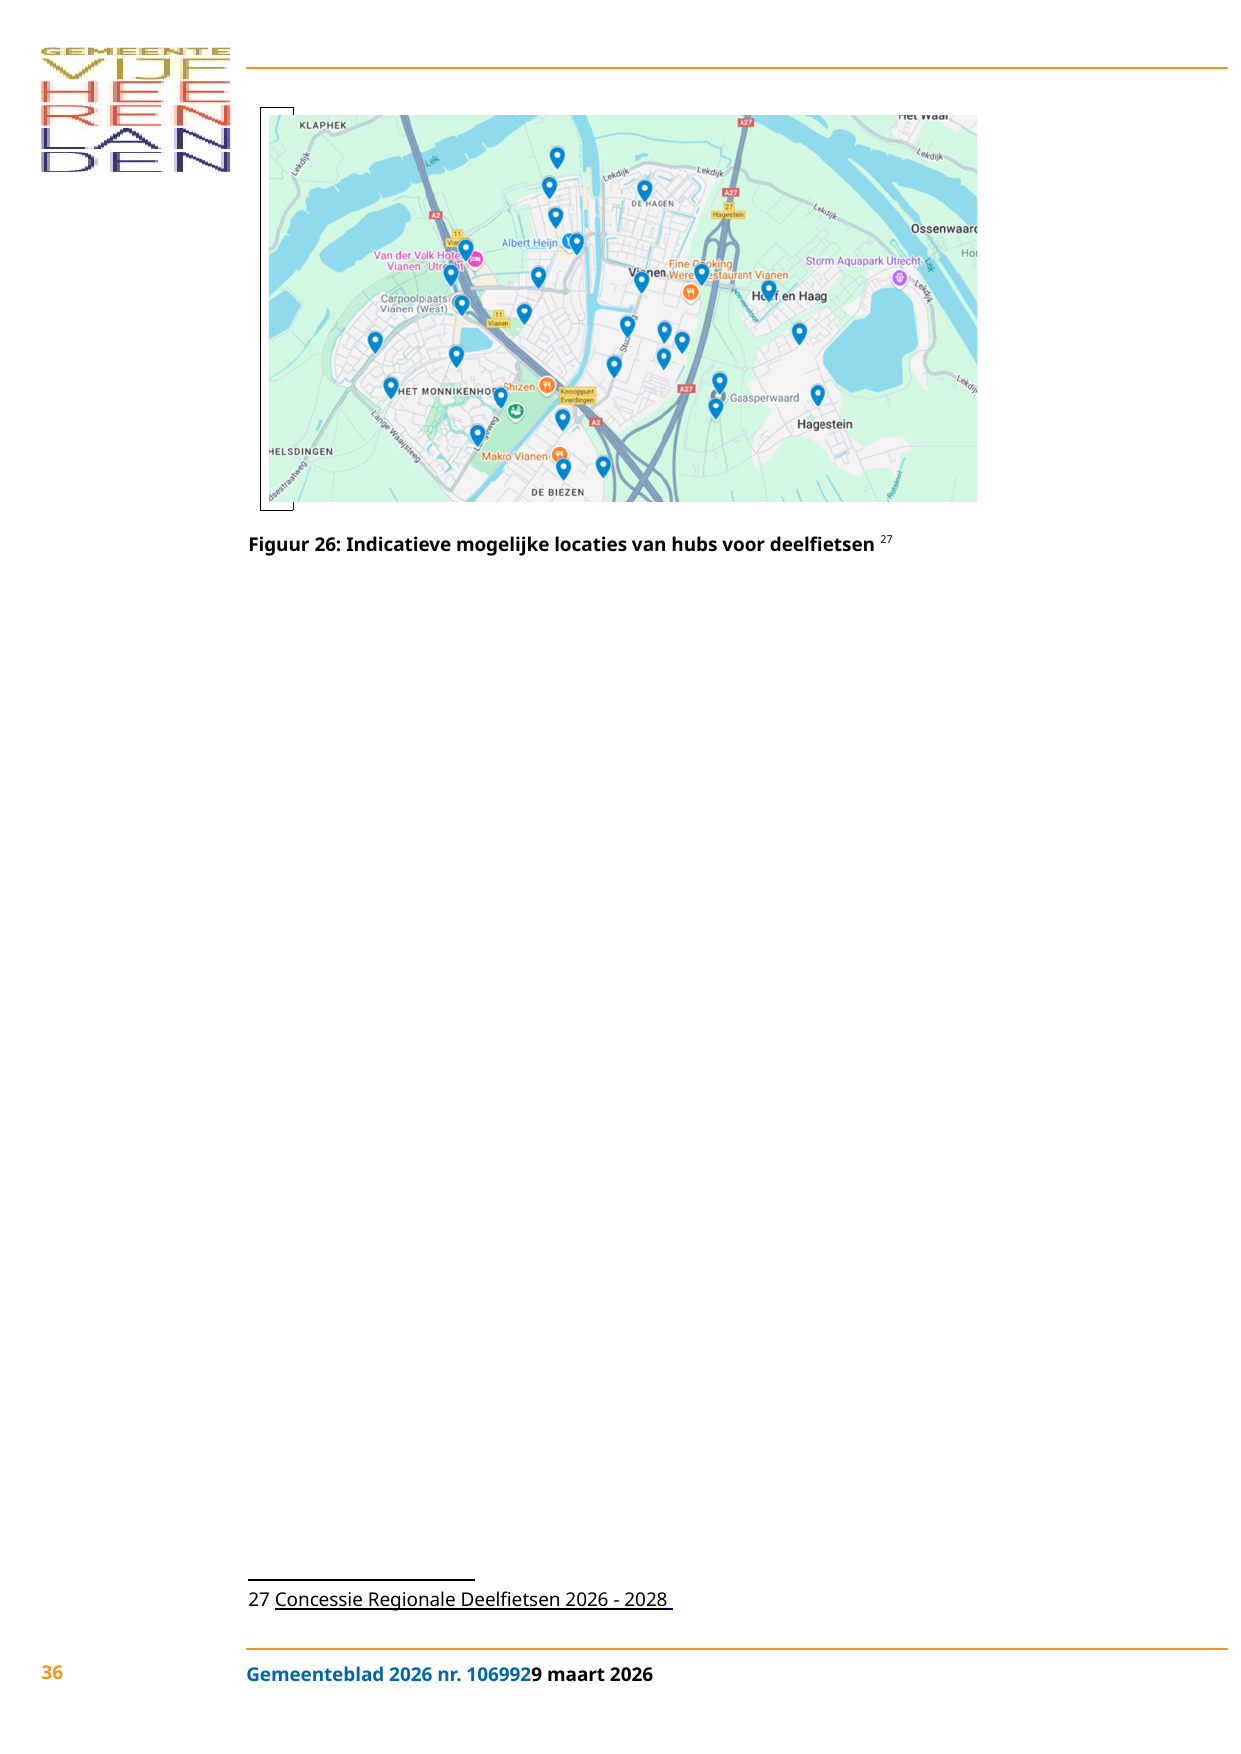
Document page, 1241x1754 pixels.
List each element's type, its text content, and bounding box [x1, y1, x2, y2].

text Concessie Regionale Deelfietsen 2026 - 2028 [248, 1586, 1152, 1612]
picture [268, 115, 978, 502]
picture [41, 47, 231, 172]
text Figuur 26: Indicatieve mogelijke locaties van hubs voor deelfietsen [248, 532, 1152, 557]
